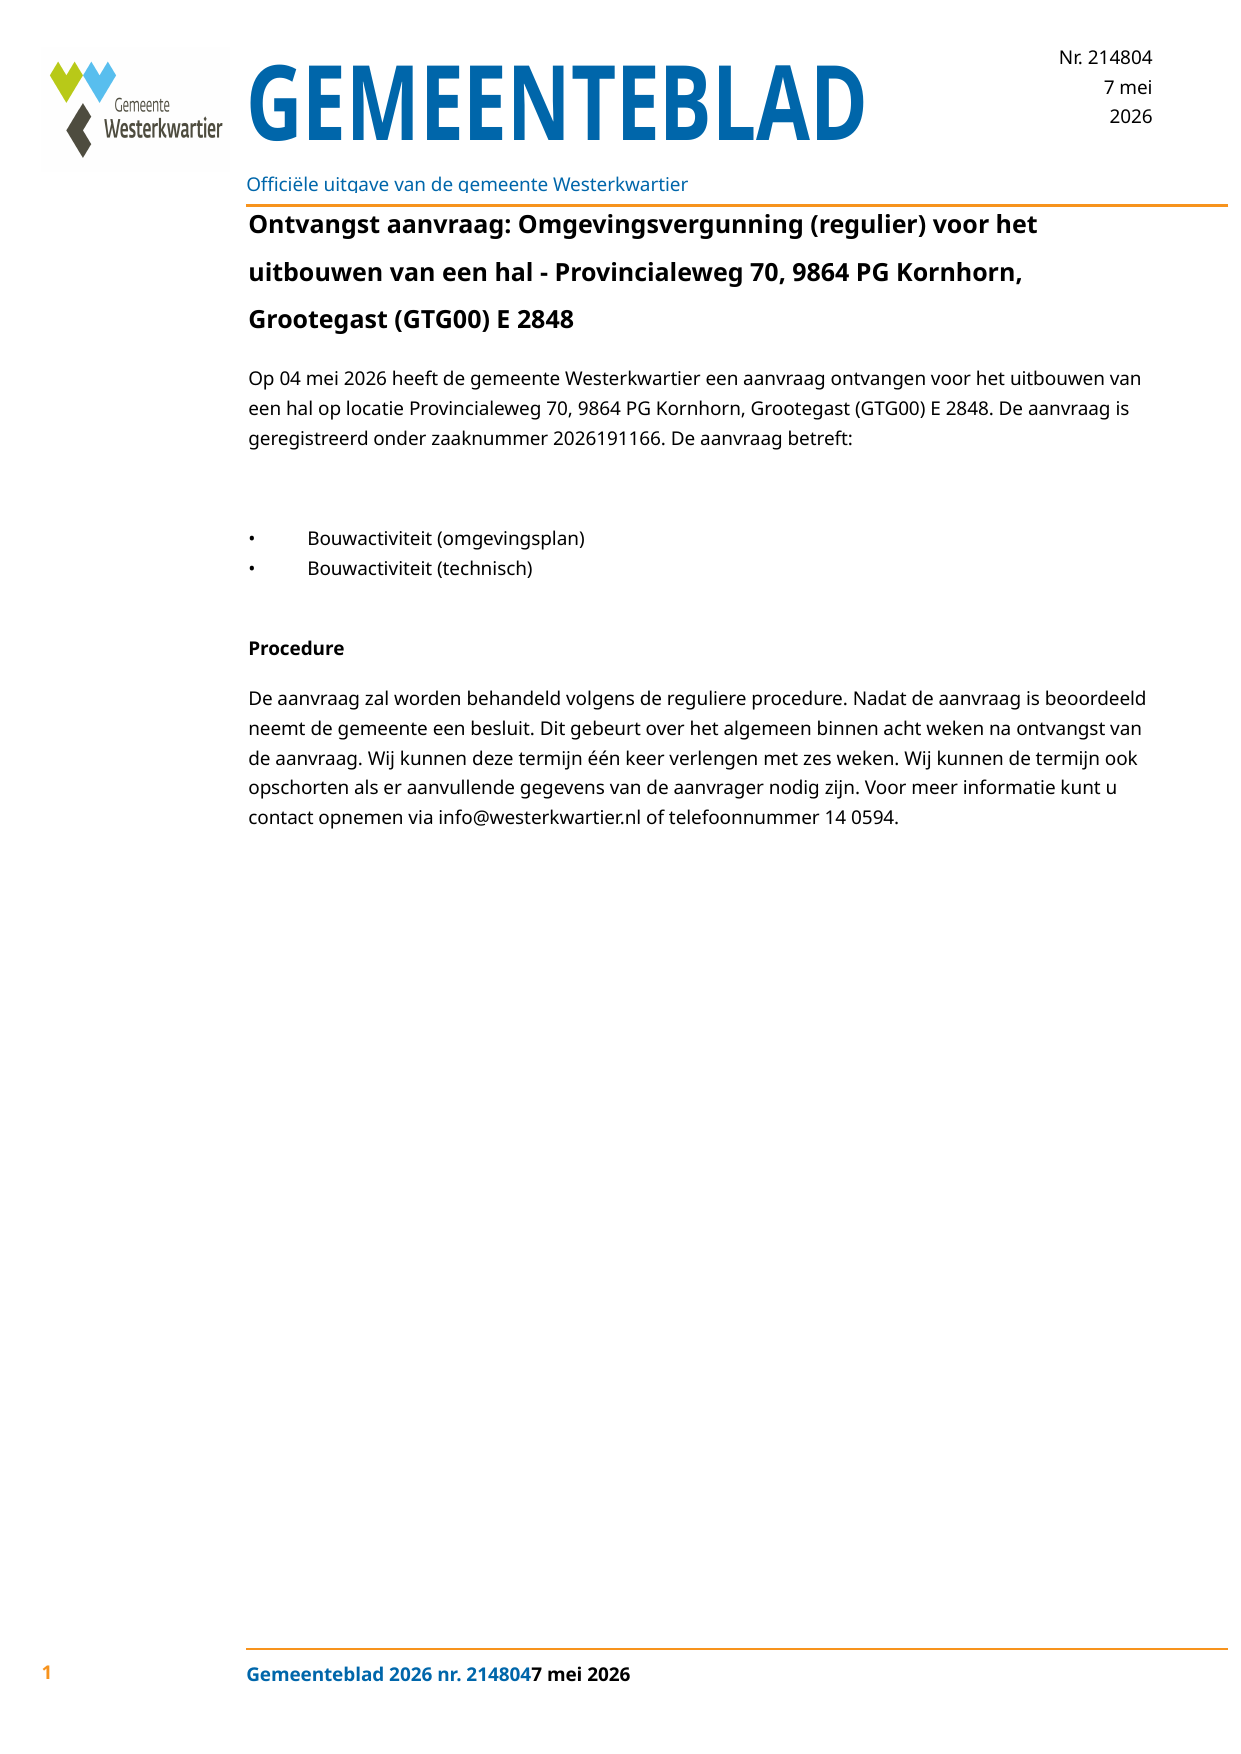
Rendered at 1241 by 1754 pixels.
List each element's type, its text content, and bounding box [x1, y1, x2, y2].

text Op 04 mei 2026 heeft de gemeente Westerkwartier een aanvraag ontvangen voor het uitbouwen van een hal op locatie Provincialeweg 70, 9864 PG Kornhorn, Grootegast (GTG00) E 2848. De aanvraag is geregistreerd onder zaaknummer 2026191166. De aanvraag betreft: [248, 366, 1152, 450]
text De aanvraag zal worden behandeld volgens de reguliere procedure. Nadat de aanvraag is beoordeeld neemt de gemeente een besluit. Dit gebeurt over het algemeen binnen acht weken na ontvangst van de aanvraag. Wij kunnen deze termijn één keer verlengen met zes weken. Wij kunnen de termijn ook opschorten als er aanvullende gegevens van de aanvrager nodig zijn. Voor meer informatie kunt u contact opnemen via info@westerkwartier.nl of telefoonnummer 14 0594. [248, 686, 1152, 829]
list Bouwactiviteit (technisch) [248, 555, 1152, 581]
picture [41, 47, 231, 172]
list Bouwactiviteit (omgevingsplan) [248, 526, 1152, 551]
text Ontvangst aanvraag: Omgevingsvergunning (regulier) voor het uitbouwen van een hal - Provincialeweg 70, 9864 PG Kornhorn, Grootegast (GTG00) E 2848 [248, 207, 1152, 336]
text Procedure [248, 635, 1152, 661]
